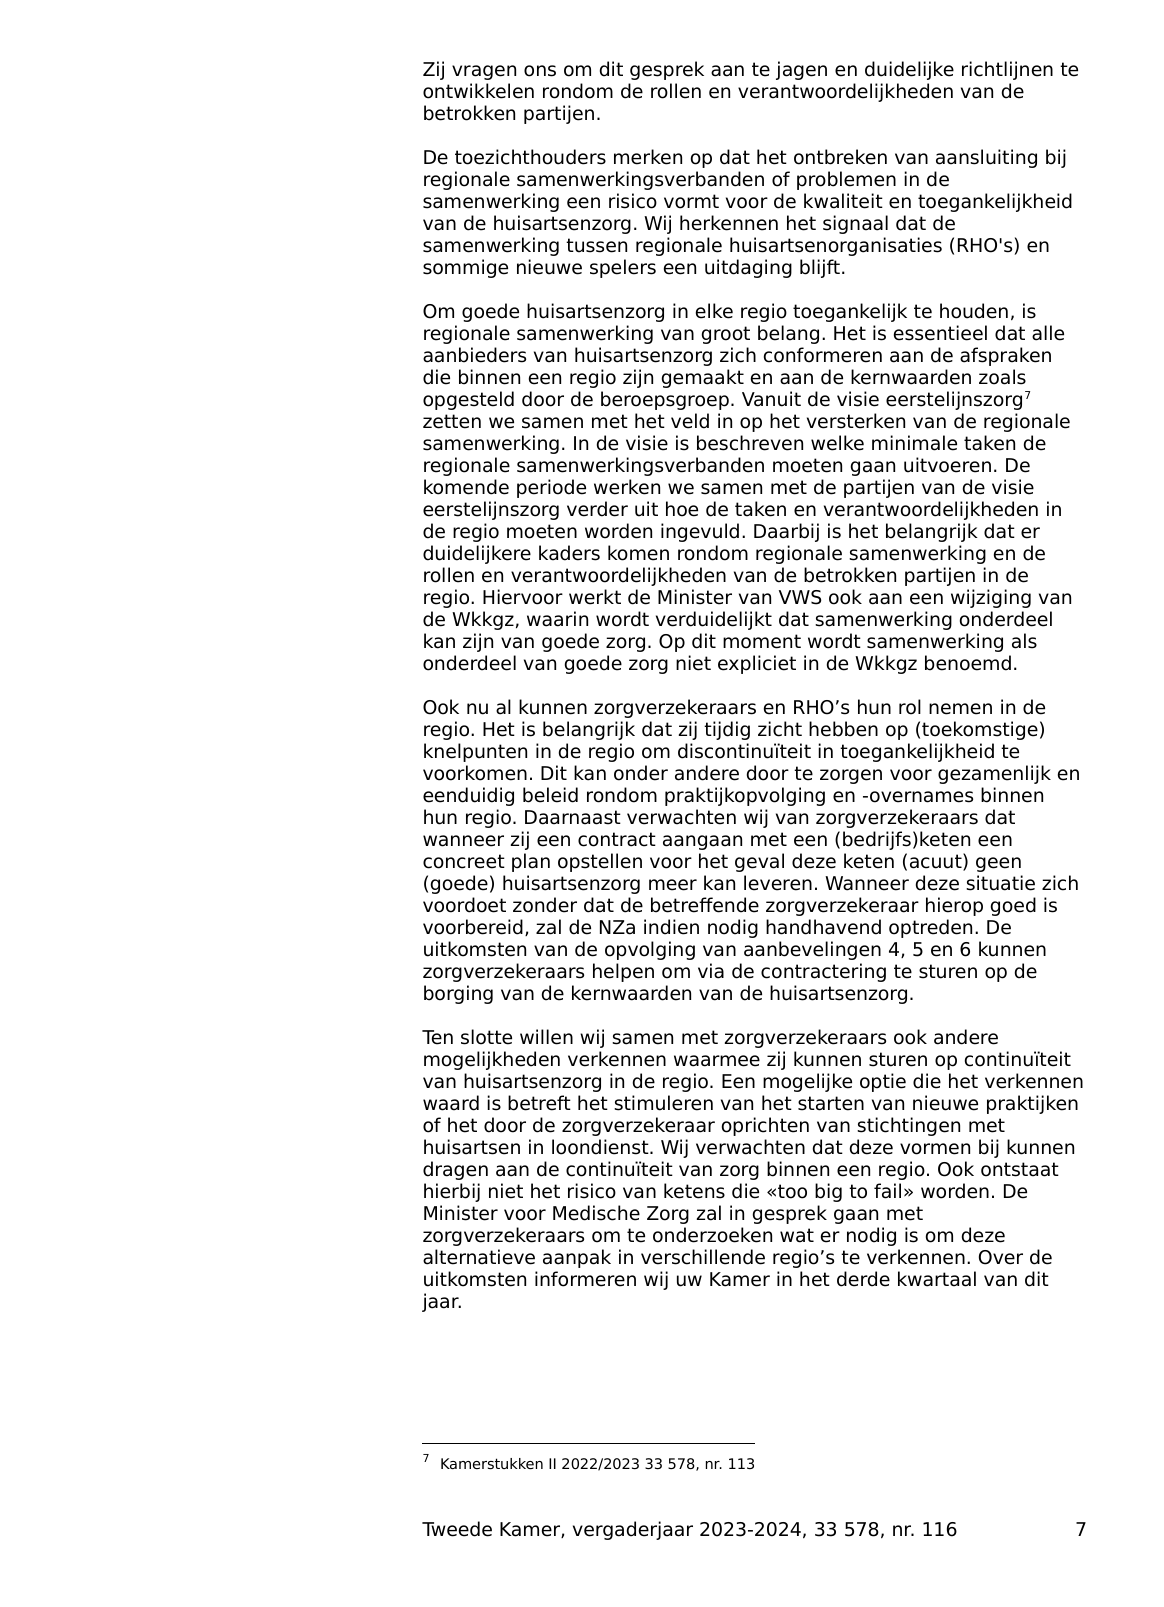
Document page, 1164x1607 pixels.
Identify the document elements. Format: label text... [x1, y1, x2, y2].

text Om goede huisartsenzorg in elke regio toegankelijk te houden, is regionale samenwerking van groot belang. Het is essentieel dat alle aanbieders van huisartsenzorg zich conformeren aan de afspraken die binnen een regio zijn gemaakt en aan de kernwaarden zoals opgesteld door de beroepsgroep. Vanuit de visie eerstelijnszorg zetten we samen met het veld in op het versterken van de regionale samenwerking. In de visie is beschreven welke minimale taken de regionale samenwerkingsverbanden moeten gaan uitvoeren. De komende periode werken we samen met de partijen van de visie eerstelijnszorg verder uit hoe de taken en verantwoordelijkheden in de regio moeten worden ingevuld. Daarbij is het belangrijk dat er duidelijkere kaders komen rondom regionale samenwerking en de rollen en verantwoordelijkheden van de betrokken partijen in de regio. Hiervoor werkt de Minister van VWS ook aan een wijziging van de Wkkgz, waarin wordt verduidelijkt dat samenwerking onderdeel kan zijn van goede zorg. Op dit moment wordt samenwerking als onderdeel van goede zorg niet expliciet in de Wkkgz benoemd. [422, 301, 1087, 675]
text Kamerstukken II 2022/2023 33 578, nr. 113 [422, 1452, 1087, 1474]
text Ook nu al kunnen zorgverzekeraars en RHO’s hun rol nemen in de regio. Het is belangrijk dat zij tijdig zicht hebben op (toekomstige) knelpunten in de regio om discontinuïteit in toegankelijkheid te voorkomen. Dit kan onder andere door te zorgen voor gezamenlijk en eenduidig beleid rondom praktijkopvolging en -overnames binnen hun regio. Daarnaast verwachten wij van zorgverzekeraars dat wanneer zij een contract aangaan met een (bedrijfs)keten een concreet plan opstellen voor het geval deze keten (acuut) geen (goede) huisartsenzorg meer kan leveren. Wanneer deze situatie zich voordoet zonder dat de betreffende zorgverzekeraar hierop goed is voorbereid, zal de NZa indien nodig handhavend optreden. De uitkomsten van de opvolging van aanbevelingen 4, 5 en 6 kunnen zorgverzekeraars helpen om via de contractering te sturen op de borging van de kernwaarden van de huisartsenzorg. [422, 697, 1087, 1005]
text De toezichthouders merken op dat het ontbreken van aansluiting bij regionale samenwerkingsverbanden of problemen in de samenwerking een risico vormt voor de kwaliteit en toegankelijkheid van de huisartsenzorg. Wij herkennen het signaal dat de samenwerking tussen regionale huisartsenorganisaties (RHO's) en sommige nieuwe spelers een uitdaging blijft. [422, 147, 1087, 279]
text Ten slotte willen wij samen met zorgverzekeraars ook andere mogelijkheden verkennen waarmee zij kunnen sturen op continuïteit van huisartsenzorg in de regio. Een mogelijke optie die het verkennen waard is betreft het stimuleren van het starten van nieuwe praktijken of het door de zorgverzekeraar oprichten van stichtingen met huisartsen in loondienst. Wij verwachten dat deze vormen bij kunnen dragen aan de continuïteit van zorg binnen een regio. Ook ontstaat hierbij niet het risico van ketens die «too big to fail» worden. De Minister voor Medische Zorg zal in gesprek gaan met zorgverzekeraars om te onderzoeken wat er nodig is om deze alternatieve aanpak in verschillende regio’s te verkennen. Over de uitkomsten informeren wij uw Kamer in het derde kwartaal van dit jaar. [422, 1027, 1087, 1313]
text Zij vragen ons om dit gesprek aan te jagen en duidelijke richtlijnen te ontwikkelen rondom de rollen en verantwoordelijkheden van de betrokken partijen. [422, 59, 1087, 125]
